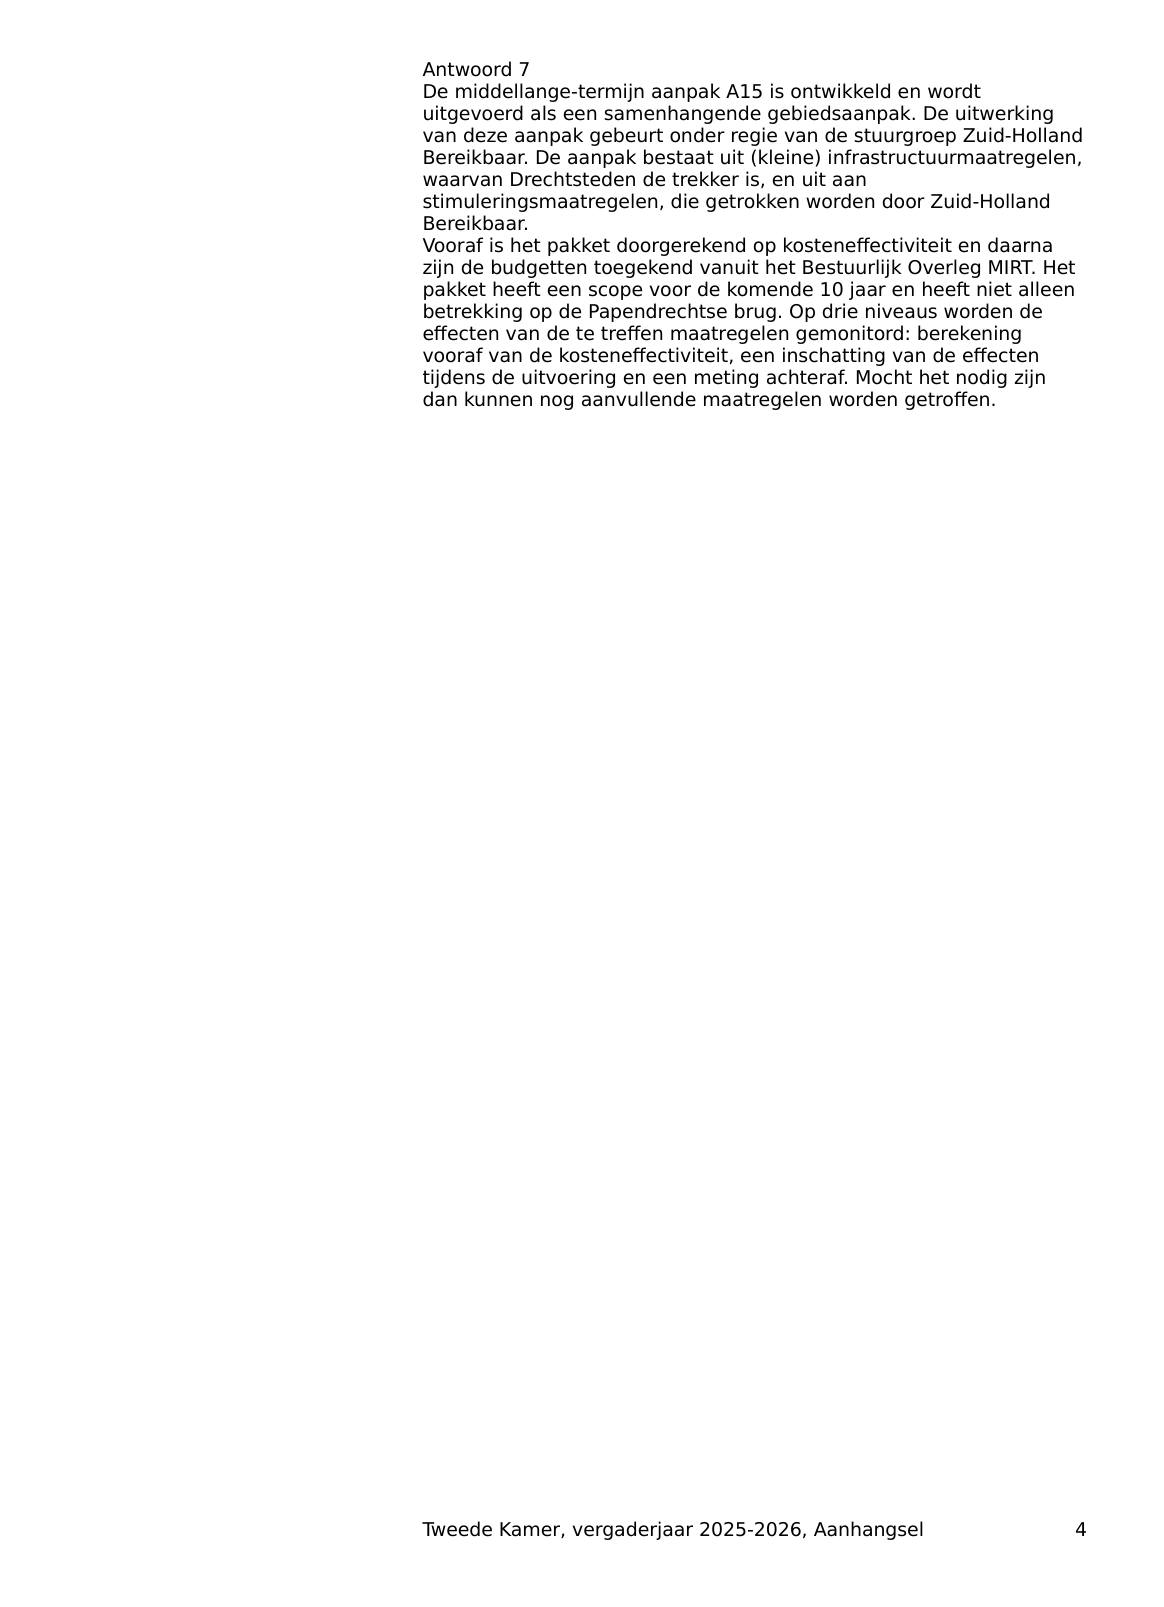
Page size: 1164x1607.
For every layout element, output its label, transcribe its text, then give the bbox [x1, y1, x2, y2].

text De middellange-termijn aanpak A15 is ontwikkeld en wordt uitgevoerd als een samenhangende gebiedsaanpak. De uitwerking van deze aanpak gebeurt onder regie van de stuurgroep Zuid-Holland Bereikbaar. De aanpak bestaat uit (kleine) infrastructuurmaatregelen, waarvan Drechtsteden de trekker is, en uit aan stimuleringsmaatregelen, die getrokken worden door Zuid-Holland Bereikbaar. [422, 81, 1087, 235]
text Antwoord 7 [422, 59, 1087, 81]
text Vooraf is het pakket doorgerekend op kosteneffectiviteit en daarna zijn de budgetten toegekend vanuit het Bestuurlijk Overleg MIRT. Het pakket heeft een scope voor de komende 10 jaar en heeft niet alleen betrekking op de Papendrechtse brug. Op drie niveaus worden de effecten van de te treffen maatregelen gemonitord: berekening vooraf van de kosteneffectiviteit, een inschatting van de effecten tijdens de uitvoering en een meting achteraf. Mocht het nodig zijn dan kunnen nog aanvullende maatregelen worden getroffen. [422, 235, 1087, 411]
